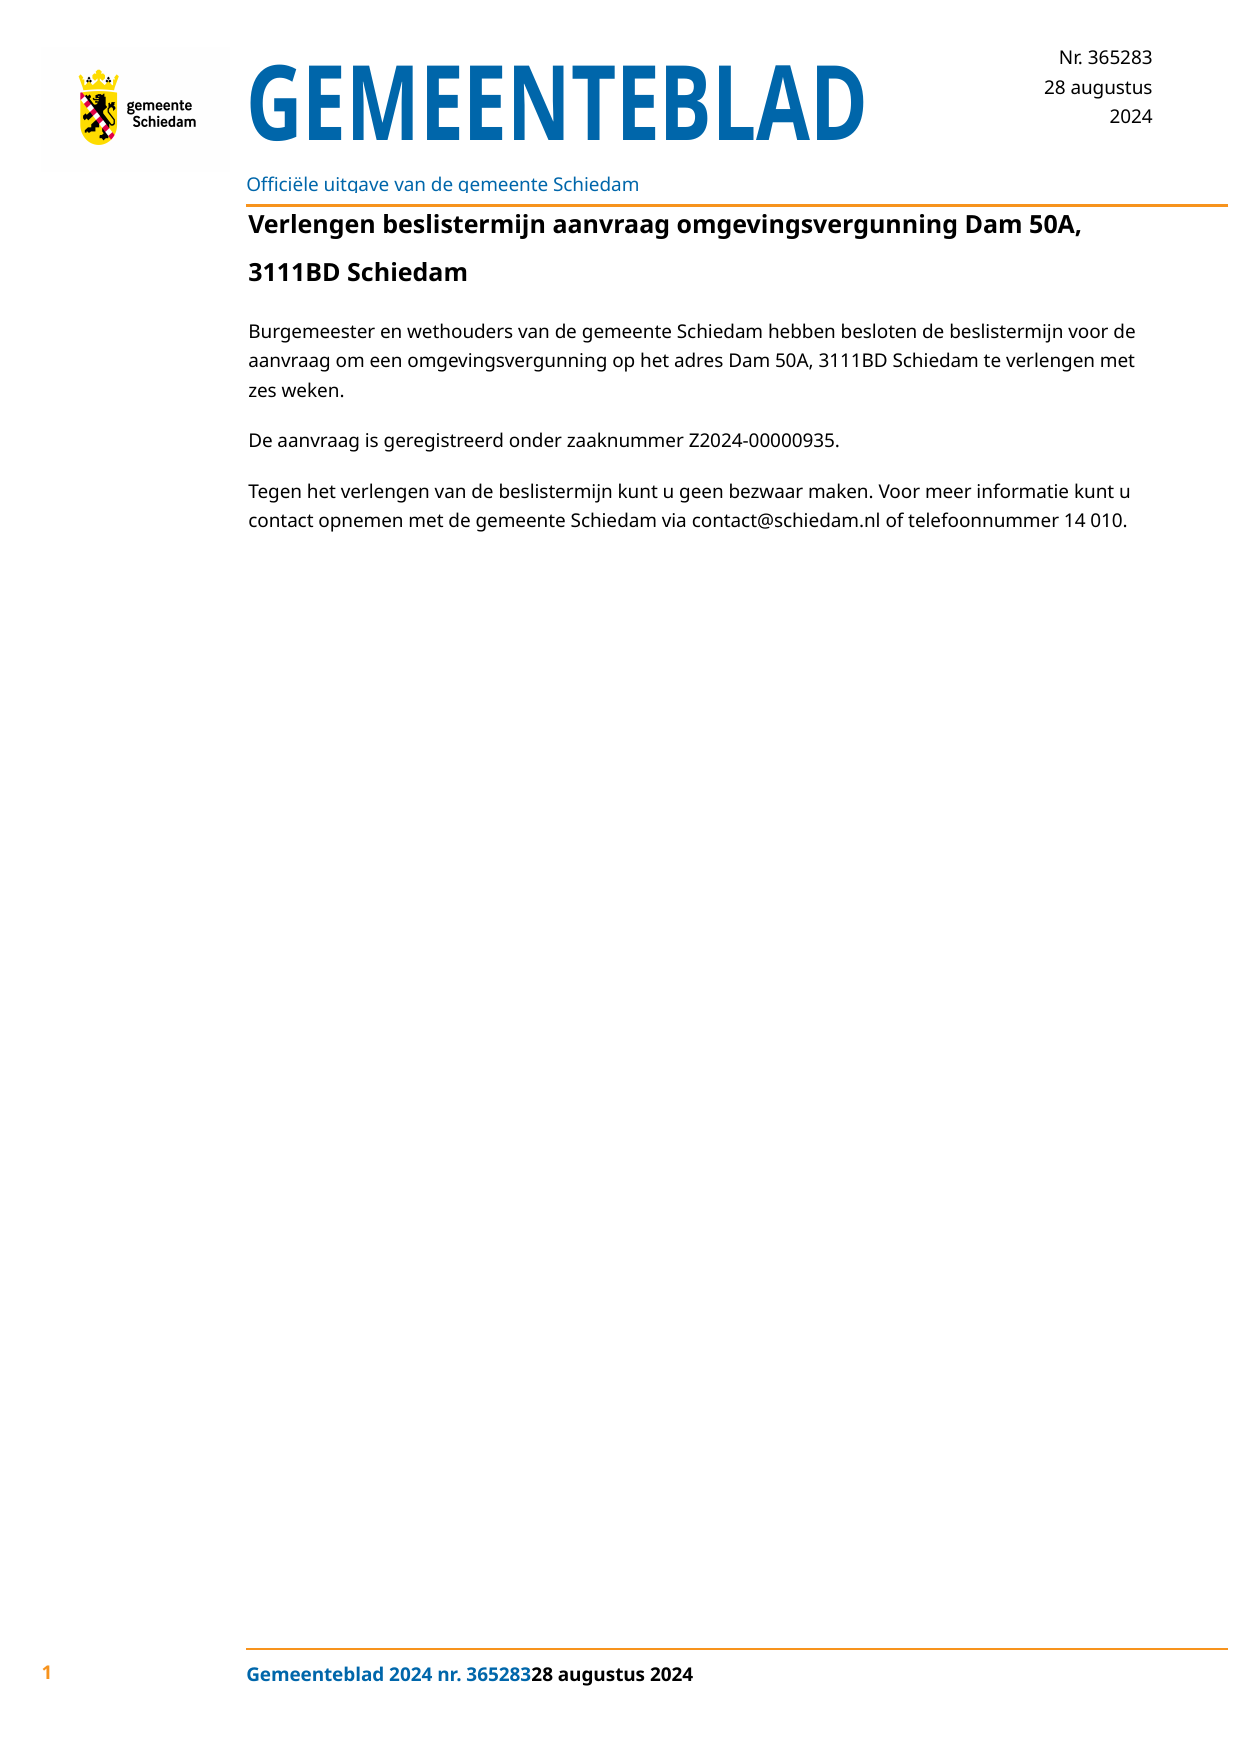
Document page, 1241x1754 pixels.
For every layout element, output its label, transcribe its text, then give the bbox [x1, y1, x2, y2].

text Burgemeester en wethouders van de gemeente Schiedam hebben besloten de beslistermijn voor de aanvraag om een omgevingsvergunning op het adres Dam 50A, 3111BD Schiedam te verlengen met zes weken. [248, 318, 1152, 403]
text De aanvraag is geregistreerd onder zaaknummer Z2024-00000935. [248, 427, 1152, 453]
text Verlengen beslistermijn aanvraag omgevingsvergunning Dam 50A, 3111BD Schiedam [248, 207, 1152, 288]
picture [41, 47, 231, 172]
text Tegen het verlengen van de beslistermijn kunt u geen bezwaar maken. Voor meer informatie kunt u contact opnemen met de gemeente Schiedam via contact@schiedam.nl of telefoonnummer 14 010. [248, 478, 1152, 533]
